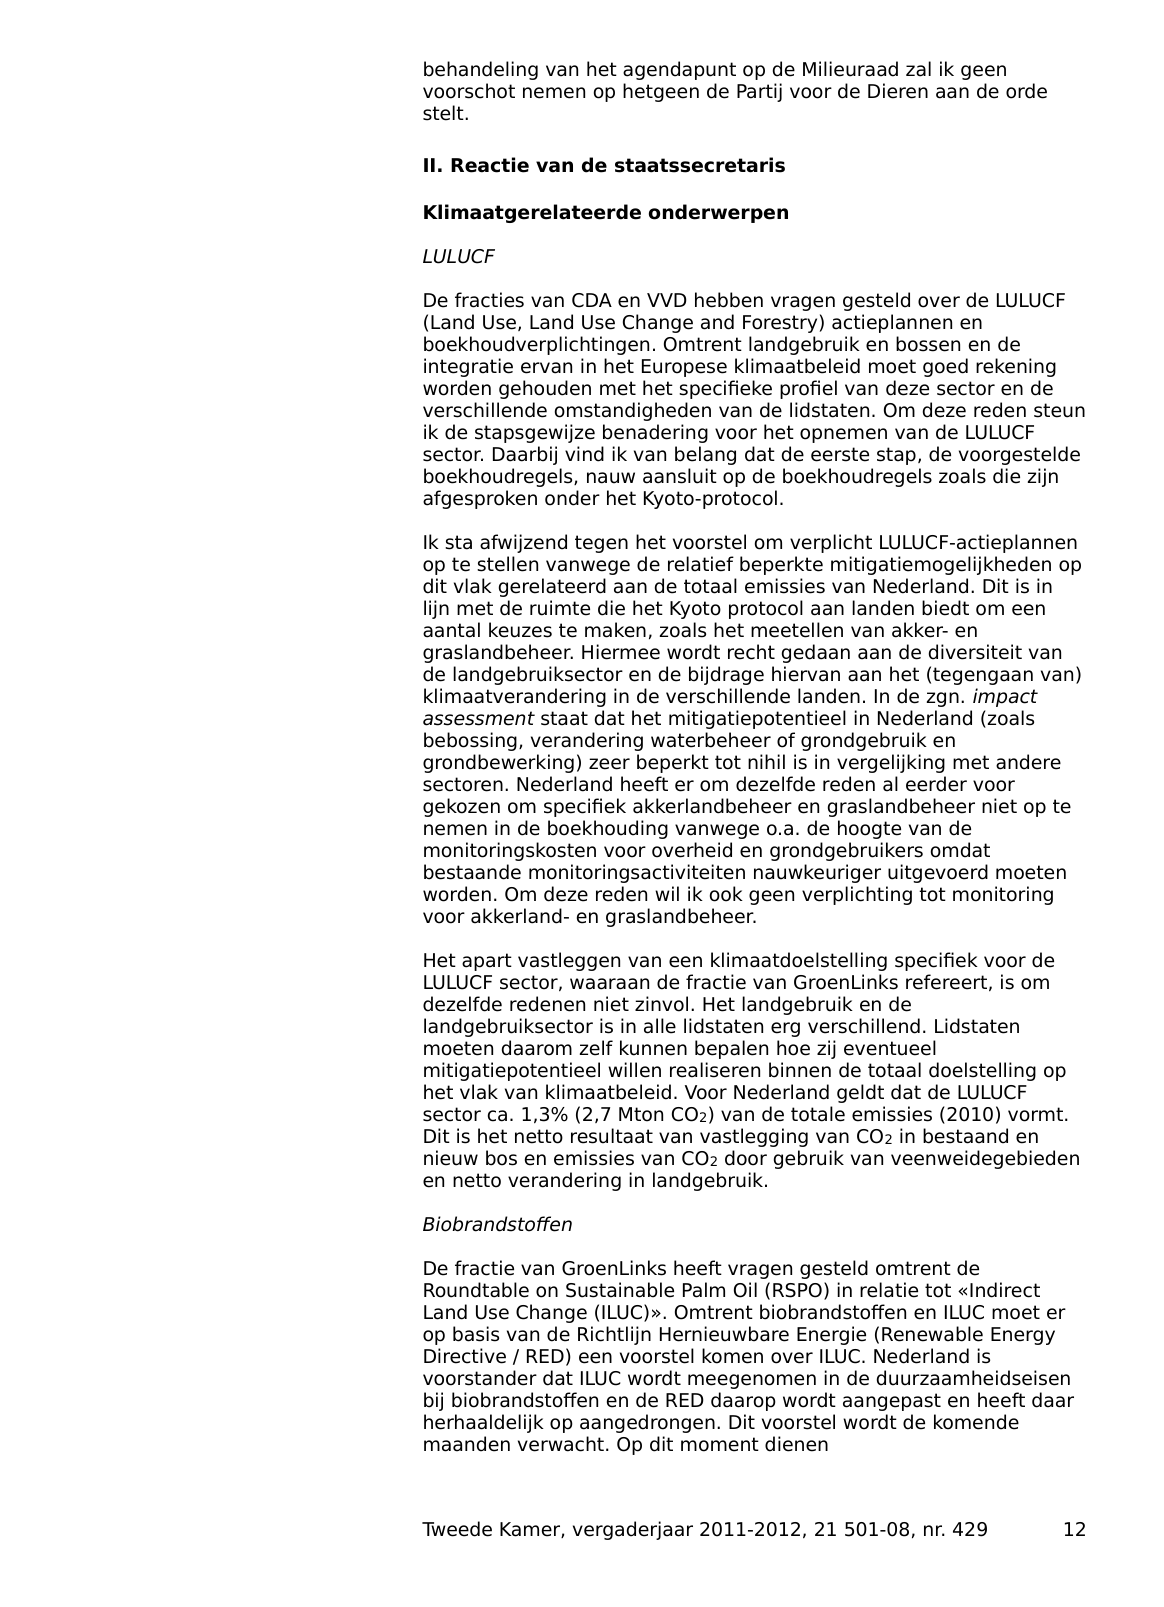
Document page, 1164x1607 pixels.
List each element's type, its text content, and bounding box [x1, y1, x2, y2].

text Het apart vastleggen van een klimaatdoelstelling specifiek voor de LULUCF sector, waaraan de fractie van GroenLinks refereert, is om dezelfde redenen niet zinvol. Het landgebruik en de landgebruiksector is in alle lidstaten erg verschillend. Lidstaten moeten daarom zelf kunnen bepalen hoe zij eventueel mitigatiepotentieel willen realiseren binnen de totaal doelstelling op het vlak van klimaatbeleid. Voor Nederland geldt dat de LULUCF sector ca. 1,3% (2,7 Mton CO2) van de totale emissies (2010) vormt. Dit is het netto resultaat van vastlegging van CO2 in bestaand en nieuw bos en emissies van CO2 door gebruik van veenweidegebieden en netto verandering in landgebruik. [422, 950, 1087, 1192]
text De fractie van GroenLinks heeft vragen gesteld omtrent de Roundtable on Sustainable Palm Oil (RSPO) in relatie tot «Indirect Land Use Change (ILUC)». Omtrent biobrandstoffen en ILUC moet er op basis van de Richtlijn Hernieuwbare Energie (Renewable Energy Directive / RED) een voorstel komen over ILUC. Nederland is voorstander dat ILUC wordt meegenomen in de duurzaamheidseisen bij biobrandstoffen en de RED daarop wordt aangepast en heeft daar herhaaldelijk op aangedrongen. Dit voorstel wordt de komende maanden verwacht. Op dit moment dienen [422, 1258, 1087, 1456]
subtitle Biobrandstoffen [422, 1214, 1087, 1236]
text Ik sta afwijzend tegen het voorstel om verplicht LULUCF-actieplannen op te stellen vanwege de relatief beperkte mitigatiemogelijkheden op dit vlak gerelateerd aan de totaal emissies van Nederland. Dit is in lijn met de ruimte die het Kyoto protocol aan landen biedt om een aantal keuzes te maken, zoals het meetellen van akker- en graslandbeheer. Hiermee wordt recht gedaan aan de diversiteit van de landgebruiksector en de bijdrage hiervan aan het (tegengaan van) klimaatverandering in de verschillende landen. In de zgn. impact assessment staat dat het mitigatiepotentieel in Nederland (zoals bebossing, verandering waterbeheer of grondgebruik en grondbewerking) zeer beperkt tot nihil is in vergelijking met andere sectoren. Nederland heeft er om dezelfde reden al eerder voor gekozen om specifiek akkerlandbeheer en graslandbeheer niet op te nemen in de boekhouding vanwege o.a. de hoogte van de monitoringskosten voor overheid en grondgebruikers omdat bestaande monitoringsactiviteiten nauwkeuriger uitgevoerd moeten worden. Om deze reden wil ik ook geen verplichting tot monitoring voor akkerland- en graslandbeheer. [422, 532, 1087, 928]
text behandeling van het agendapunt op de Milieuraad zal ik geen voorschot nemen op hetgeen de Partij voor de Dieren aan de orde stelt. [422, 59, 1087, 125]
subtitle Klimaatgerelateerde onderwerpen [422, 202, 1087, 224]
subtitle LULUCF [422, 246, 1087, 268]
text De fracties van CDA en VVD hebben vragen gesteld over de LULUCF (Land Use, Land Use Change and Forestry) actieplannen en boekhoudverplichtingen. Omtrent landgebruik en bossen en de integratie ervan in het Europese klimaatbeleid moet goed rekening worden gehouden met het specifieke profiel van deze sector en de verschillende omstandigheden van de lidstaten. Om deze reden steun ik de stapsgewijze benadering voor het opnemen van de LULUCF sector. Daarbij vind ik van belang dat de eerste stap, de voorgestelde boekhoudregels, nauw aansluit op de boekhoudregels zoals die zijn afgesproken onder het Kyoto-protocol. [422, 290, 1087, 510]
subtitle II. Reactie van de staatssecretaris [422, 155, 1087, 177]
